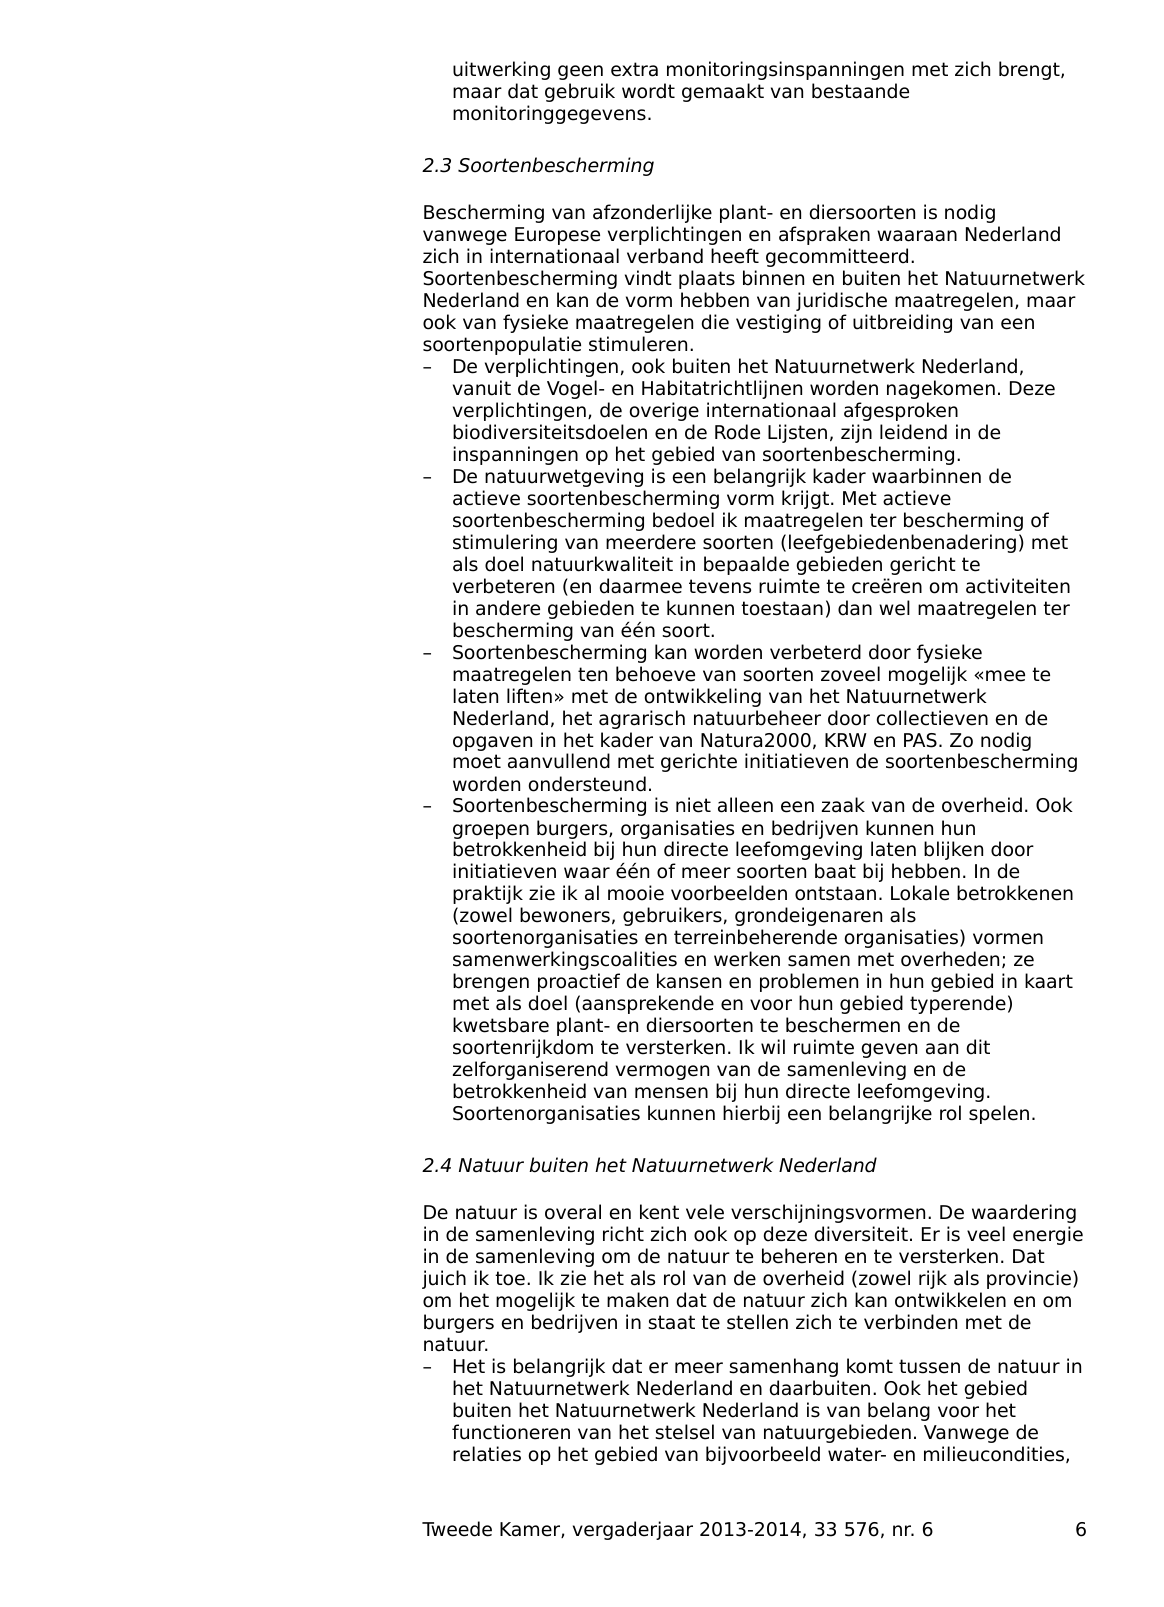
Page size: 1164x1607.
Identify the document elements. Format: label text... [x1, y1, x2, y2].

text – De natuurwetgeving is een belangrijk kader waarbinnen de actieve soortenbescherming vorm krijgt. Met actieve soortenbescherming bedoel ik maatregelen ter bescherming of stimulering van meerdere soorten (leefgebiedenbenadering) met als doel natuurkwaliteit in bepaalde gebieden gericht te verbeteren (en daarmee tevens ruimte te creëren om activiteiten in andere gebieden te kunnen toestaan) dan wel maatregelen ter bescherming van één soort. [422, 466, 1087, 642]
text – Soortenbescherming kan worden verbeterd door fysieke maatregelen ten behoeve van soorten zoveel mogelijk «mee te laten liften» met de ontwikkeling van het Natuurnetwerk Nederland, het agrarisch natuurbeheer door collectieven en de opgaven in het kader van Natura2000, KRW en PAS. Zo nodig moet aanvullend met gerichte initiatieven de soortenbescherming worden ondersteund. [422, 642, 1087, 795]
subtitle 2.4 Natuur buiten het Natuurnetwerk Nederland [422, 1155, 1087, 1177]
text De natuur is overal en kent vele verschijningsvormen. De waardering in de samenleving richt zich ook op deze diversiteit. Er is veel energie in de samenleving om de natuur te beheren en te versterken. Dat juich ik toe. Ik zie het als rol van de overheid (zowel rijk als provincie) om het mogelijk te maken dat de natuur zich kan ontwikkelen en om burgers en bedrijven in staat te stellen zich te verbinden met de natuur. [422, 1202, 1087, 1356]
text Bescherming van afzonderlijke plant- en diersoorten is nodig vanwege Europese verplichtingen en afspraken waaraan Nederland zich in internationaal verband heeft gecommitteerd. Soortenbescherming vindt plaats binnen en buiten het Natuurnetwerk Nederland en kan de vorm hebben van juridische maatregelen, maar ook van fysieke maatregelen die vestiging of uitbreiding van een soortenpopulatie stimuleren. [422, 202, 1087, 356]
subtitle 2.3 Soortenbescherming [422, 155, 1087, 177]
text – De verplichtingen, ook buiten het Natuurnetwerk Nederland, vanuit de Vogel- en Habitatrichtlijnen worden nagekomen. Deze verplichtingen, de overige internationaal afgesproken biodiversiteitsdoelen en de Rode Lijsten, zijn leidend in de inspanningen op het gebied van soortenbescherming. [422, 356, 1087, 466]
text – Het is belangrijk dat er meer samenhang komt tussen de natuur in het Natuurnetwerk Nederland en daarbuiten. Ook het gebied buiten het Natuurnetwerk Nederland is van belang voor het functioneren van het stelsel van natuurgebieden. Vanwege de relaties op het gebied van bijvoorbeeld water- en milieucondities, [422, 1356, 1087, 1466]
text – Soortenbescherming is niet alleen een zaak van de overheid. Ook groepen burgers, organisaties en bedrijven kunnen hun betrokkenheid bij hun directe leefomgeving laten blijken door initiatieven waar één of meer soorten baat bij hebben. In de praktijk zie ik al mooie voorbeelden ontstaan. Lokale betrokkenen (zowel bewoners, gebruikers, grondeigenaren als soortenorganisaties en terreinbeherende organisaties) vormen samenwerkingscoalities en werken samen met overheden; ze brengen proactief de kansen en problemen in hun gebied in kaart met als doel (aansprekende en voor hun gebied typerende) kwetsbare plant- en diersoorten te beschermen en de soortenrijkdom te versterken. Ik wil ruimte geven aan dit zelforganiserend vermogen van de samenleving en de betrokkenheid van mensen bij hun directe leefomgeving. Soortenorganisaties kunnen hierbij een belangrijke rol spelen. [422, 795, 1087, 1125]
text uitwerking geen extra monitoringsinspanningen met zich brengt, maar dat gebruik wordt gemaakt van bestaande monitoringgegevens. [422, 59, 1087, 125]
